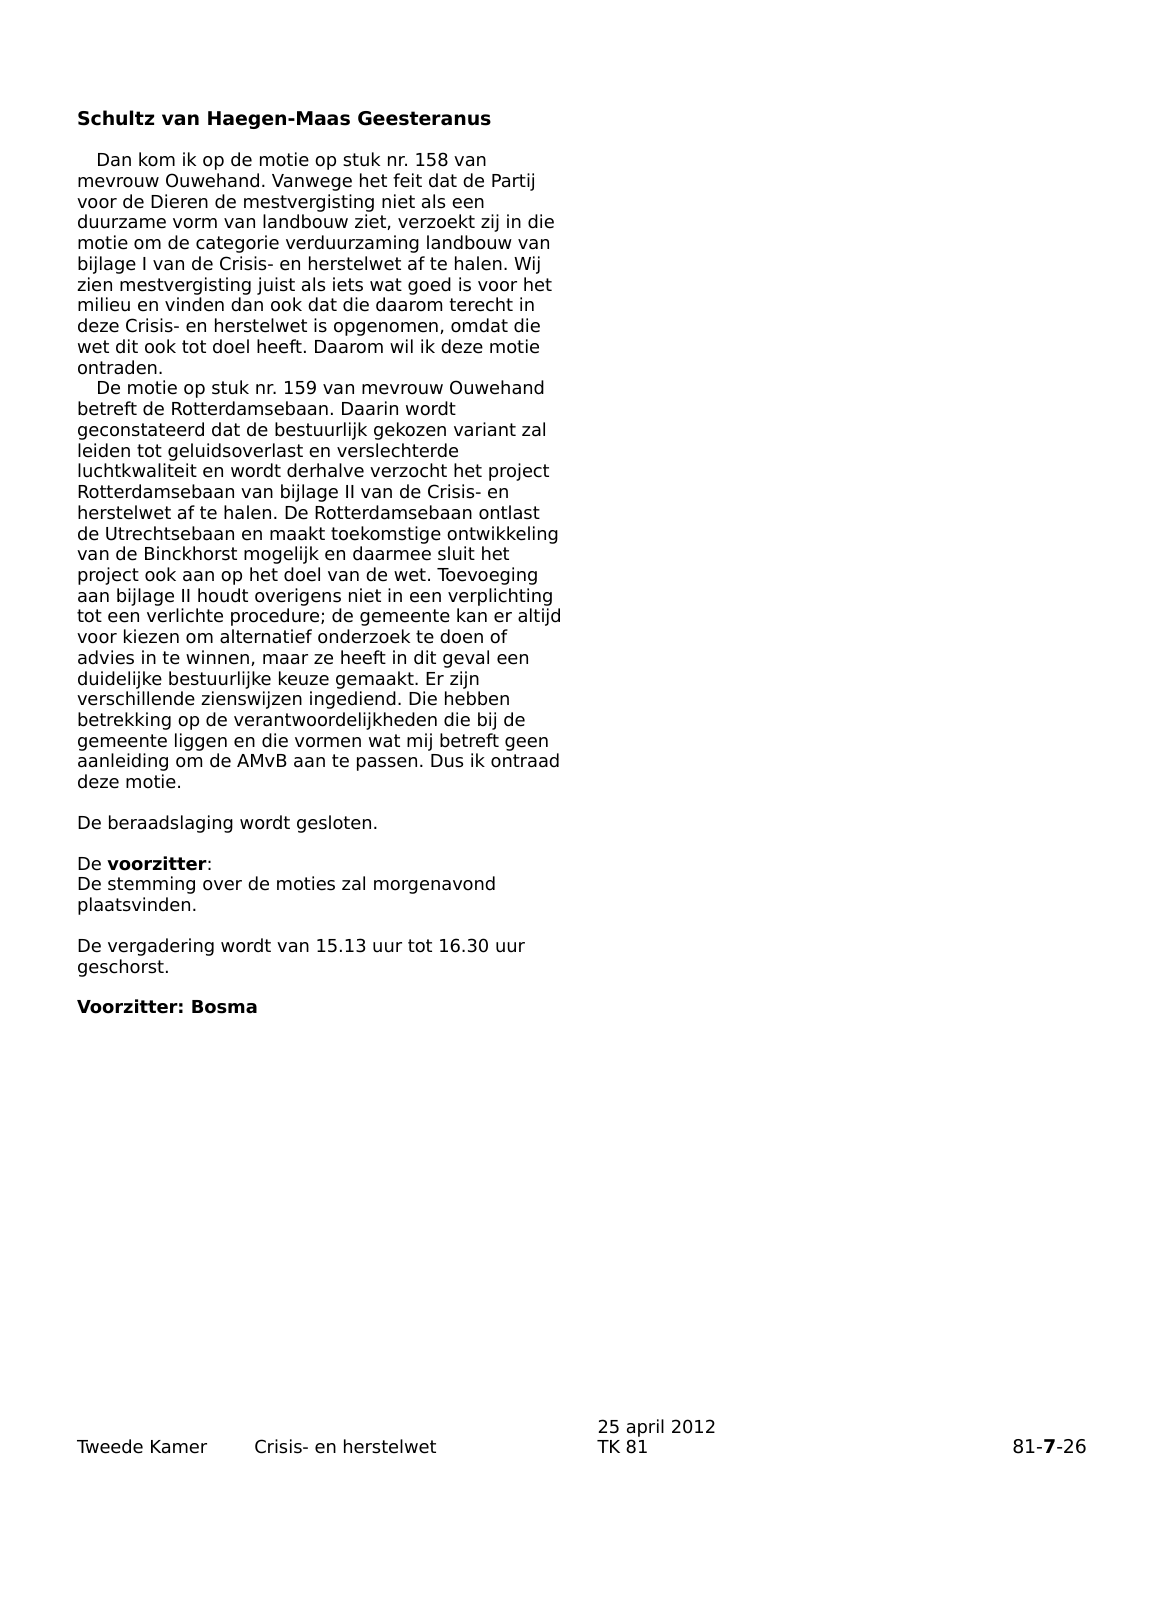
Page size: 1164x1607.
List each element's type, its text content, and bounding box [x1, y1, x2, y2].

text De voorzitter: [77, 853, 567, 874]
text De motie op stuk nr. 159 van mevrouw Ouwehand betreft de Rotterdamsebaan. Daarin wordt geconstateerd dat de bestuurlijk gekozen variant zal leiden tot geluidsoverlast en verslechterde luchtkwaliteit en wordt derhalve verzocht het project Rotterdamsebaan van bijlage II van de Crisis- en herstelwet af te halen. De Rotterdamsebaan ontlast de Utrechtsebaan en maakt toekomstige ontwikkeling van de Binckhorst mogelijk en daarmee sluit het project ook aan op het doel van de wet. Toevoeging aan bijlage II houdt overigens niet in een verplichting tot een verlichte procedure; de gemeente kan er altijd voor kiezen om alternatief onderzoek te doen of advies in te winnen, maar ze heeft in dit geval een duidelijke bestuurlijke keuze gemaakt. Er zijn verschillende zienswijzen ingediend. Die hebben betrekking op de verantwoordelijkheden die bij de gemeente liggen en die vormen wat mij betreft geen aanleiding om de AMvB aan te passen. Dus ik ontraad deze motie. [77, 378, 567, 793]
text De vergadering wordt van 15.13 uur tot 16.30 uur geschorst. [77, 936, 567, 977]
text Voorzitter: Bosma [77, 997, 567, 1018]
text De beraadslaging wordt gesloten. [77, 813, 567, 833]
text De stemming over de moties zal morgenavond plaatsvinden. [77, 874, 567, 916]
text Dan kom ik op de motie op stuk nr. 158 van mevrouw Ouwehand. Vanwege het feit dat de Partij voor de Dieren de mestvergisting niet als een duurzame vorm van landbouw ziet, verzoekt zij in die motie om de categorie verduurzaming landbouw van bijlage I van de Crisis- en herstelwet af te halen. Wij zien mestvergisting juist als iets wat goed is voor het milieu en vinden dan ook dat die daarom terecht in deze Crisis- en herstelwet is opgenomen, omdat die wet dit ook tot doel heeft. Daarom wil ik deze motie ontraden. [77, 150, 567, 378]
